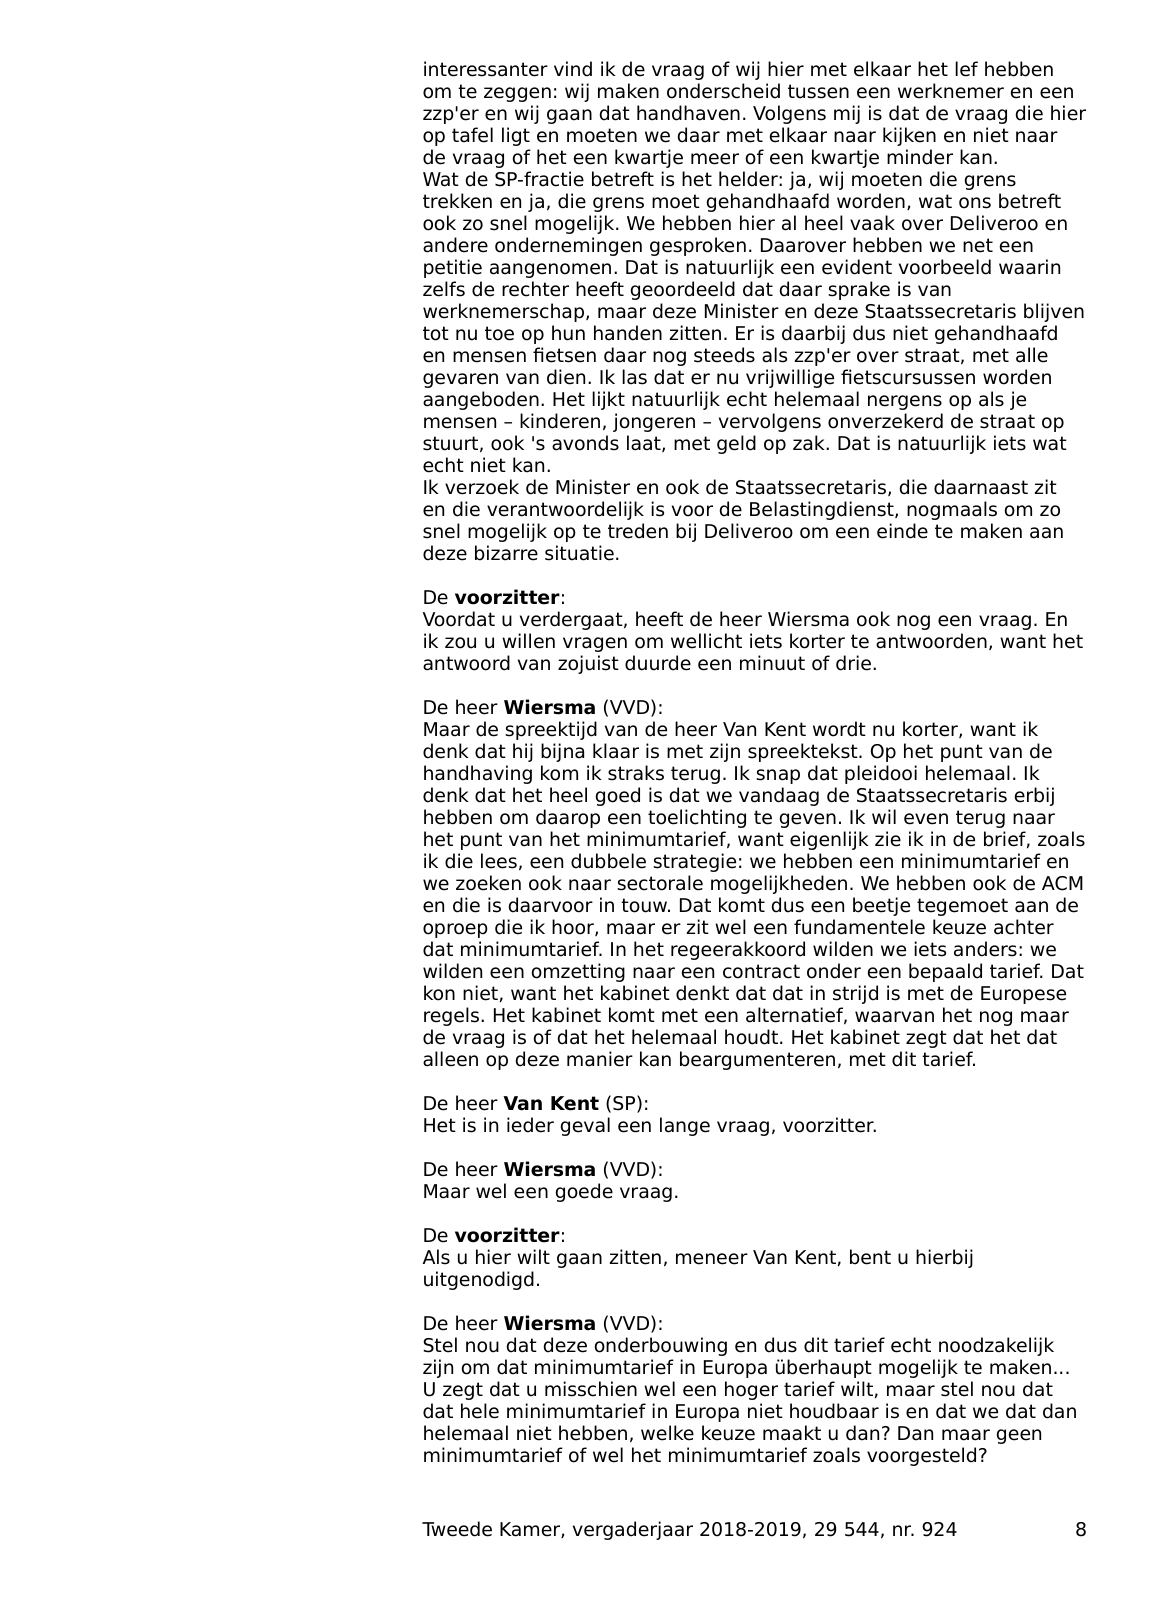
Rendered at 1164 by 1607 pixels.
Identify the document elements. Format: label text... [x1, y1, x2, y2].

text Voordat u verdergaat, heeft de heer Wiersma ook nog een vraag. En ik zou u willen vragen om wellicht iets korter te antwoorden, want het antwoord van zojuist duurde een minuut of drie. [422, 609, 1087, 675]
text De heer Wiersma (VVD): [422, 1313, 1087, 1335]
text Stel nou dat deze onderbouwing en dus dit tarief echt noodzakelijk zijn om dat minimumtarief in Europa überhaupt mogelijk te maken... U zegt dat u misschien wel een hoger tarief wilt, maar stel nou dat dat hele minimumtarief in Europa niet houdbaar is en dat we dat dan helemaal niet hebben, welke keuze maakt u dan? Dan maar geen minimumtarief of wel het minimumtarief zoals voorgesteld? [422, 1335, 1087, 1467]
text Wat de SP-fractie betreft is het helder: ja, wij moeten die grens trekken en ja, die grens moet gehandhaafd worden, wat ons betreft ook zo snel mogelijk. We hebben hier al heel vaak over Deliveroo en andere ondernemingen gesproken. Daarover hebben we net een petitie aangenomen. Dat is natuurlijk een evident voorbeeld waarin zelfs de rechter heeft geoordeeld dat daar sprake is van werknemerschap, maar deze Minister en deze Staatssecretaris blijven tot nu toe op hun handen zitten. Er is daarbij dus niet gehandhaafd en mensen fietsen daar nog steeds als zzp'er over straat, met alle gevaren van dien. Ik las dat er nu vrijwillige fietscursussen worden aangeboden. Het lijkt natuurlijk echt helemaal nergens op als je mensen – kinderen, jongeren – vervolgens onverzekerd de straat op stuurt, ook 's avonds laat, met geld op zak. Dat is natuurlijk iets wat echt niet kan. [422, 169, 1087, 477]
text De heer Wiersma (VVD): [422, 697, 1087, 719]
text De heer Wiersma (VVD): [422, 1159, 1087, 1181]
text De heer Van Kent (SP): [422, 1093, 1087, 1115]
text Ik verzoek de Minister en ook de Staatssecretaris, die daarnaast zit en die verantwoordelijk is voor de Belastingdienst, nogmaals om zo snel mogelijk op te treden bij Deliveroo om een einde te maken aan deze bizarre situatie. [422, 477, 1087, 564]
text interessanter vind ik de vraag of wij hier met elkaar het lef hebben om te zeggen: wij maken onderscheid tussen een werknemer en een zzp'er en wij gaan dat handhaven. Volgens mij is dat de vraag die hier op tafel ligt en moeten we daar met elkaar naar kijken en niet naar de vraag of het een kwartje meer of een kwartje minder kan. [422, 59, 1087, 169]
text Het is in ieder geval een lange vraag, voorzitter. [422, 1115, 1087, 1137]
text De voorzitter: [422, 587, 1087, 609]
text De voorzitter: [422, 1225, 1087, 1247]
text Maar de spreektijd van de heer Van Kent wordt nu korter, want ik denk dat hij bijna klaar is met zijn spreektekst. Op het punt van de handhaving kom ik straks terug. Ik snap dat pleidooi helemaal. Ik denk dat het heel goed is dat we vandaag de Staatssecretaris erbij hebben om daarop een toelichting te geven. Ik wil even terug naar het punt van het minimumtarief, want eigenlijk zie ik in de brief, zoals ik die lees, een dubbele strategie: we hebben een minimumtarief en we zoeken ook naar sectorale mogelijkheden. We hebben ook de ACM en die is daarvoor in touw. Dat komt dus een beetje tegemoet aan de oproep die ik hoor, maar er zit wel een fundamentele keuze achter dat minimumtarief. In het regeerakkoord wilden we iets anders: we wilden een omzetting naar een contract onder een bepaald tarief. Dat kon niet, want het kabinet denkt dat dat in strijd is met de Europese regels. Het kabinet komt met een alternatief, waarvan het nog maar de vraag is of dat het helemaal houdt. Het kabinet zegt dat het dat alleen op deze manier kan beargumenteren, met dit tarief. [422, 719, 1087, 1071]
text Maar wel een goede vraag. [422, 1181, 1087, 1203]
text Als u hier wilt gaan zitten, meneer Van Kent, bent u hierbij uitgenodigd. [422, 1247, 1087, 1291]
